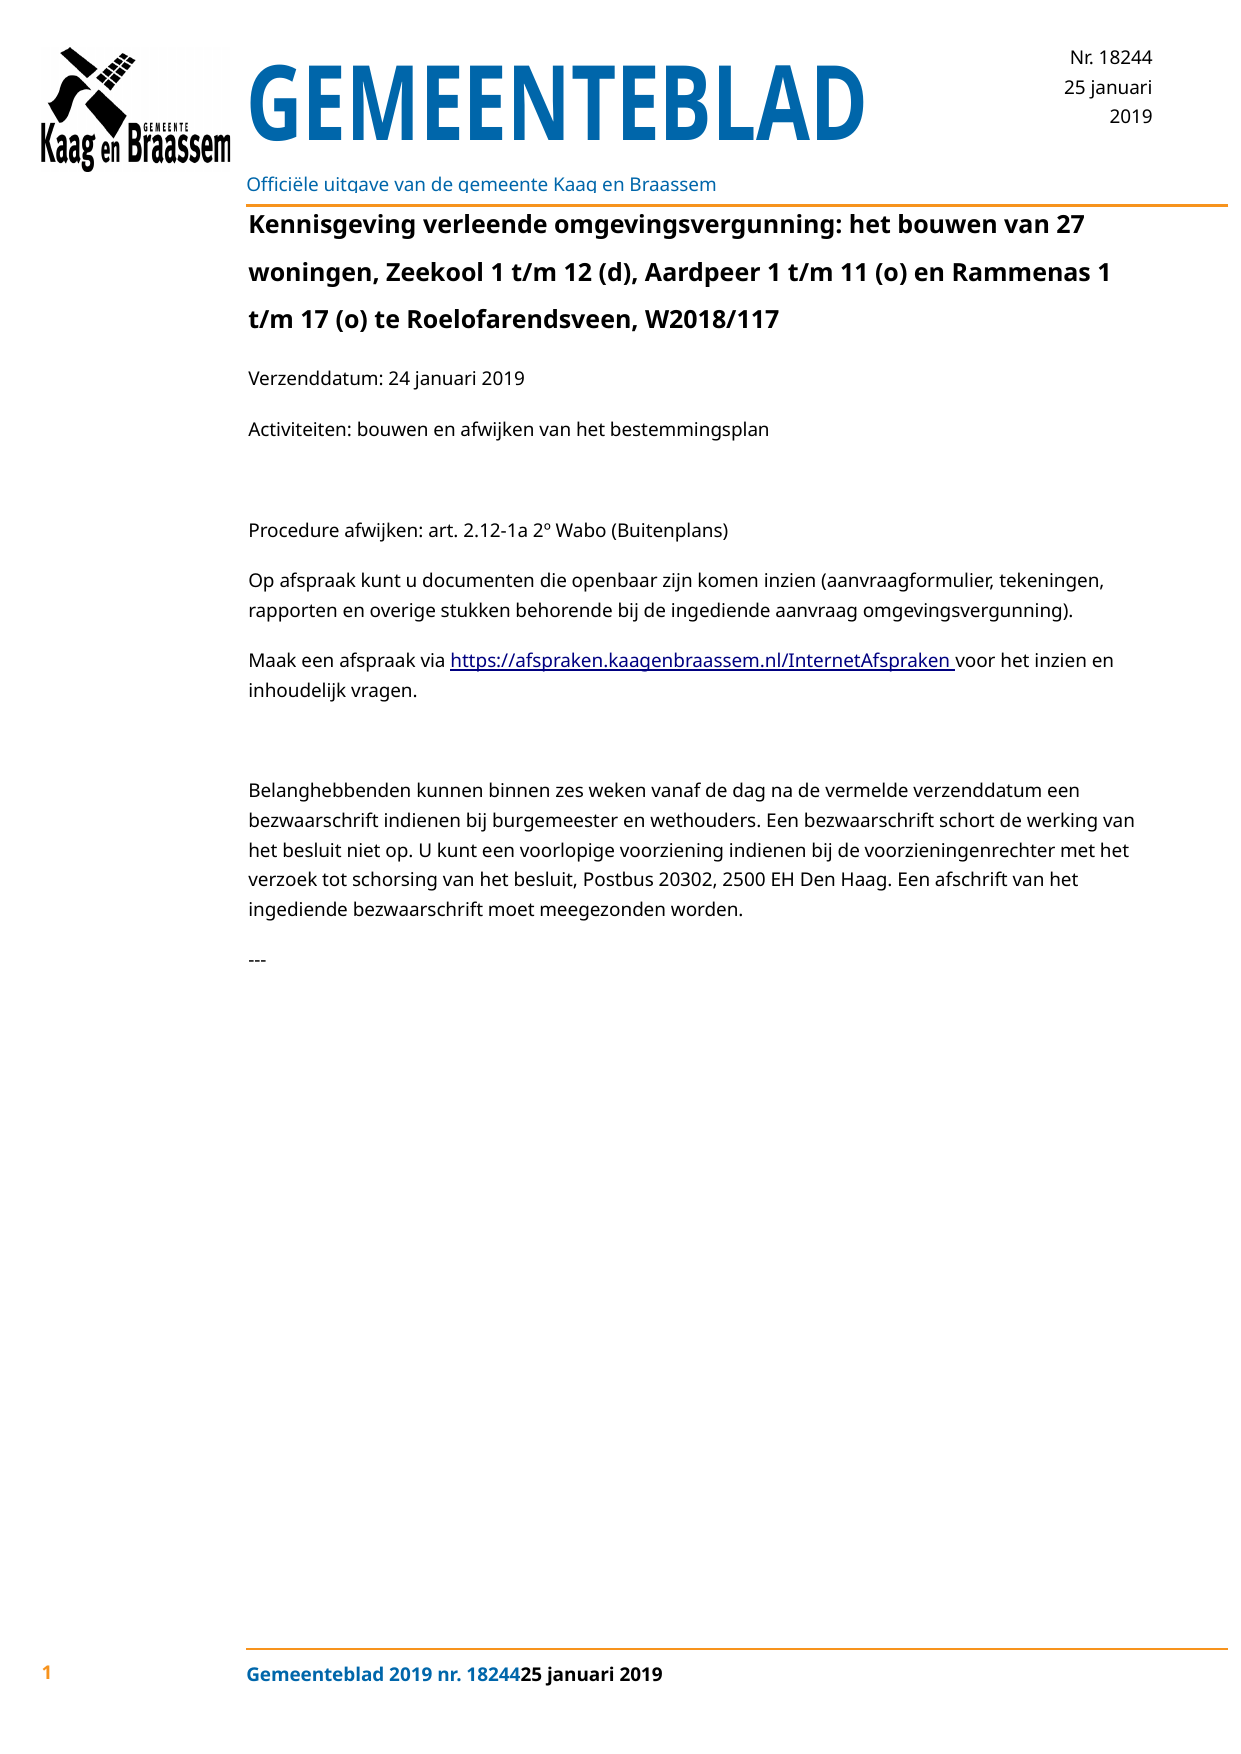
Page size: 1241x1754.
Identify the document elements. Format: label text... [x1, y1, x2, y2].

text Verzenddatum: 24 januari 2019 [248, 366, 1152, 391]
text Kennisgeving verleende omgevingsvergunning: het bouwen van 27 woningen, Zeekool 1 t/m 12 (d), Aardpeer 1 t/m 11 (o) en Rammenas 1 t/m 17 (o) te Roelofarendsveen, W2018/117 [248, 207, 1152, 336]
text Belanghebbenden kunnen binnen zes weken vanaf de dag na de vermelde verzenddatum een bezwaarschrift indienen bij burgemeester en wethouders. Een bezwaarschrift schort de werking van het besluit niet op. U kunt een voorlopige voorziening indienen bij de voorzieningenrechter met het verzoek tot schorsing van het besluit, Postbus 20302, 2500 EH Den Haag. Een afschrift van het ingediende bezwaarschrift moet meegezonden worden. [248, 778, 1152, 922]
picture [41, 47, 231, 172]
text Maak een afspraak via https://afspraken.kaagenbraassem.nl/InternetAfspraken voor het inzien en inhoudelijk vragen. [248, 647, 1152, 702]
text --- [248, 946, 1152, 972]
text Activiteiten: bouwen en afwijken van het bestemmingsplan [248, 416, 1152, 442]
text Procedure afwijken: art. 2.12-1a 2º Wabo (Buitenplans) [248, 517, 1152, 542]
text Op afspraak kunt u documenten die openbaar zijn komen inzien (aanvraagformulier, tekeningen, rapporten en overige stukken behorende bij de ingediende aanvraag omgevingsvergunning). [248, 567, 1152, 622]
